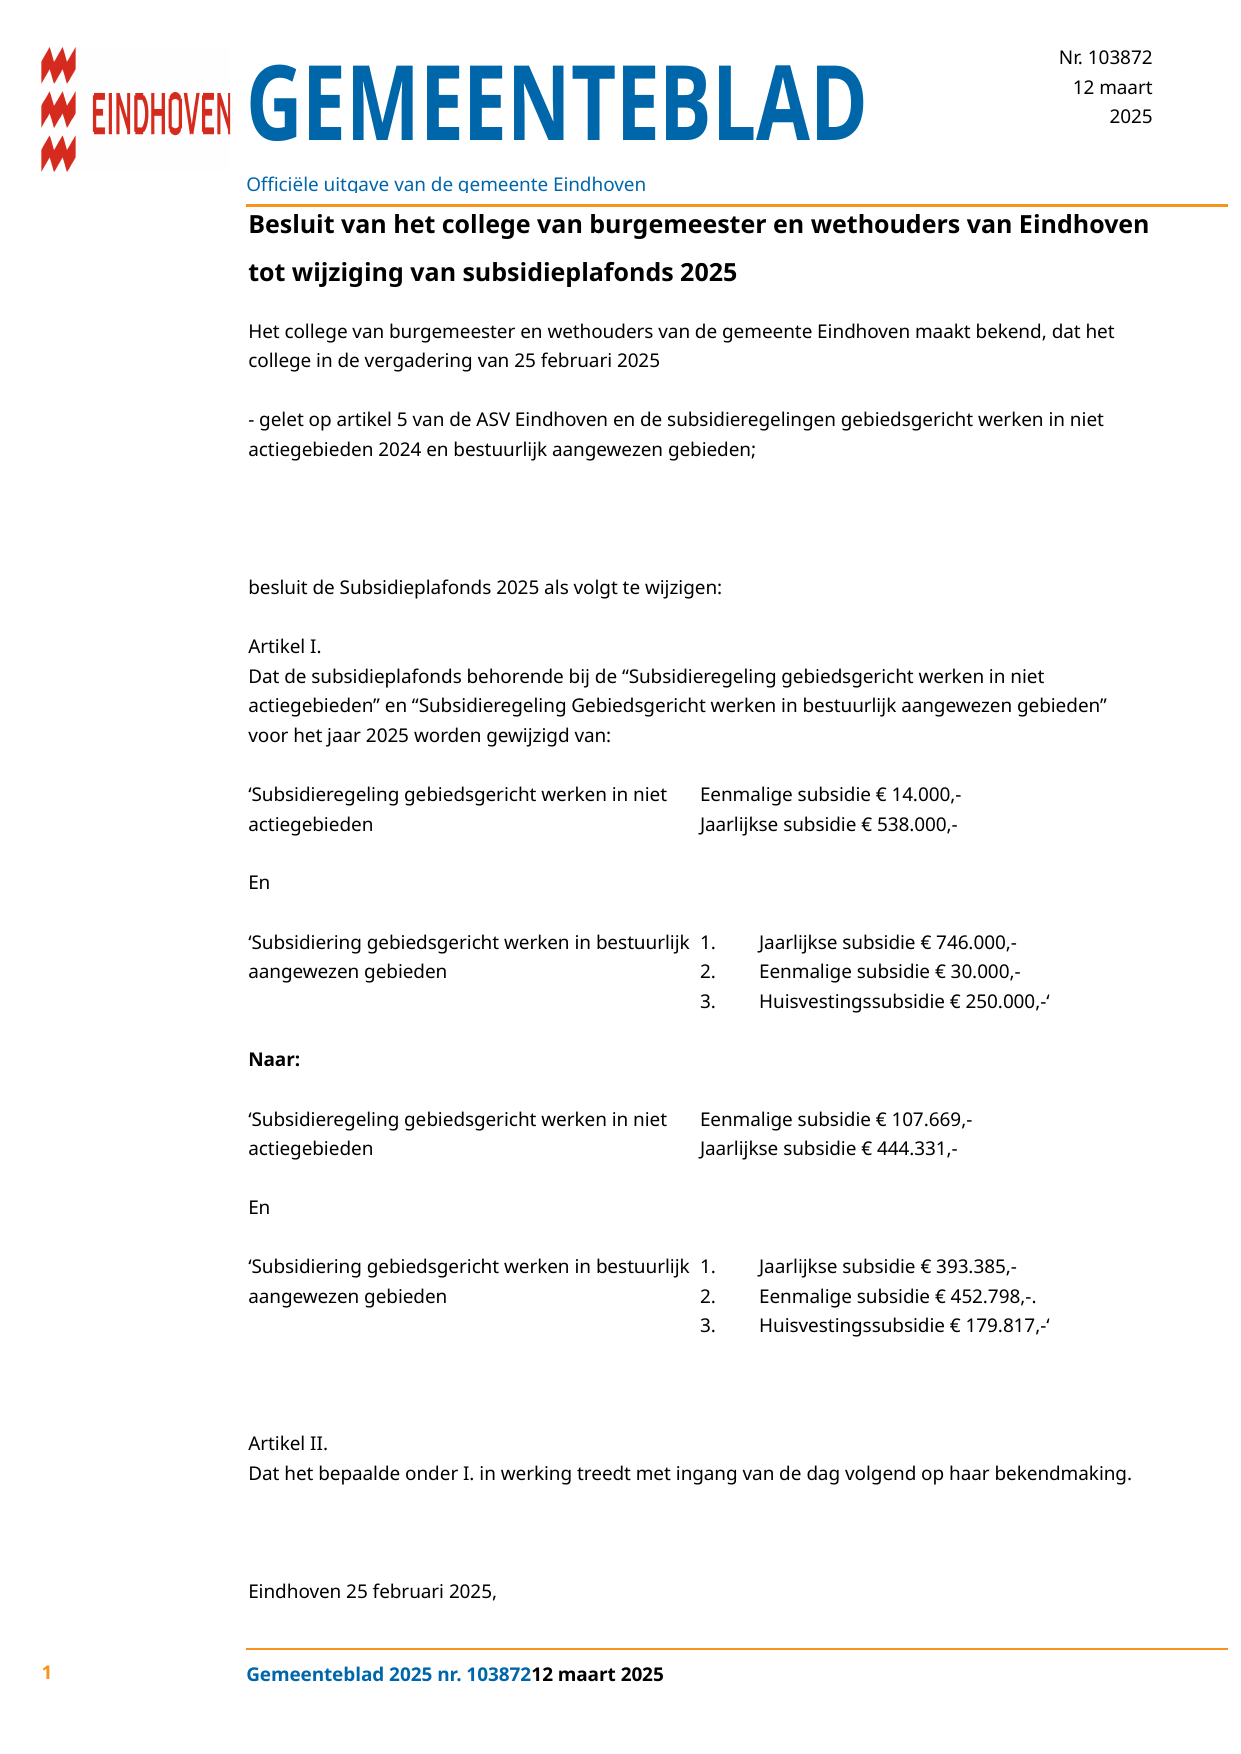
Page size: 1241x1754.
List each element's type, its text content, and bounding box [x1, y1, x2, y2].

text Eindhoven 25 februari 2025, [248, 1578, 1152, 1604]
text En [248, 1194, 1152, 1220]
table_header Eenmalige subsidie € 107.669,- Jaarlijkse subsidie € 444.331,- [700, 1106, 1152, 1161]
table_header Jaarlijkse subsidie € 746.000,- Eenmalige subsidie € 30.000,- Huisvestingssubsidie € 250.000,-‘ [700, 929, 1152, 1014]
table_header ‘Subsidieregeling gebiedsgericht werken in niet actiegebieden [248, 781, 700, 837]
text - gelet op artikel 5 van de ASV Eindhoven en de subsidieregelingen gebiedsgericht werken in niet actiegebieden 2024 en bestuurlijk aangewezen gebieden; [248, 407, 1152, 462]
table_header ‘Subsidieregeling gebiedsgericht werken in niet actiegebieden [248, 1106, 700, 1161]
text Het college van burgemeester en wethouders van de gemeente Eindhoven maakt bekend, dat het college in de vergadering van 25 februari 2025 [248, 318, 1152, 373]
text Artikel II. [248, 1430, 1152, 1456]
text Dat het bepaalde onder I. in werking treedt met ingang van de dag volgend op haar bekendmaking. [248, 1460, 1152, 1485]
text En [248, 869, 1152, 895]
table_header Eenmalige subsidie € 14.000,- Jaarlijkse subsidie € 538.000,- [700, 781, 1152, 837]
table_header Jaarlijkse subsidie € 393.385,- Eenmalige subsidie € 452.798,-. Huisvestingssubsidie € 179.817,-‘ [700, 1253, 1152, 1338]
text Artikel I. [248, 633, 1152, 659]
text Besluit van het college van burgemeester en wethouders van Eindhoven tot wijziging van subsidieplafonds 2025 [248, 207, 1152, 288]
text Naar: [248, 1047, 1152, 1072]
table_header ‘Subsidiering gebiedsgericht werken in bestuurlijk aangewezen gebieden [248, 929, 700, 1014]
text besluit de Subsidieplafonds 2025 als volgt te wijzigen: [248, 574, 1152, 600]
table_header ‘Subsidiering gebiedsgericht werken in bestuurlijk aangewezen gebieden [248, 1253, 700, 1338]
text Dat de subsidieplafonds behorende bij de “Subsidieregeling gebiedsgericht werken in niet actiegebieden” en “Subsidieregeling Gebiedsgericht werken in bestuurlijk aangewezen gebieden” voor het jaar 2025 worden gewijzigd van: [248, 663, 1152, 748]
picture [41, 47, 231, 172]
